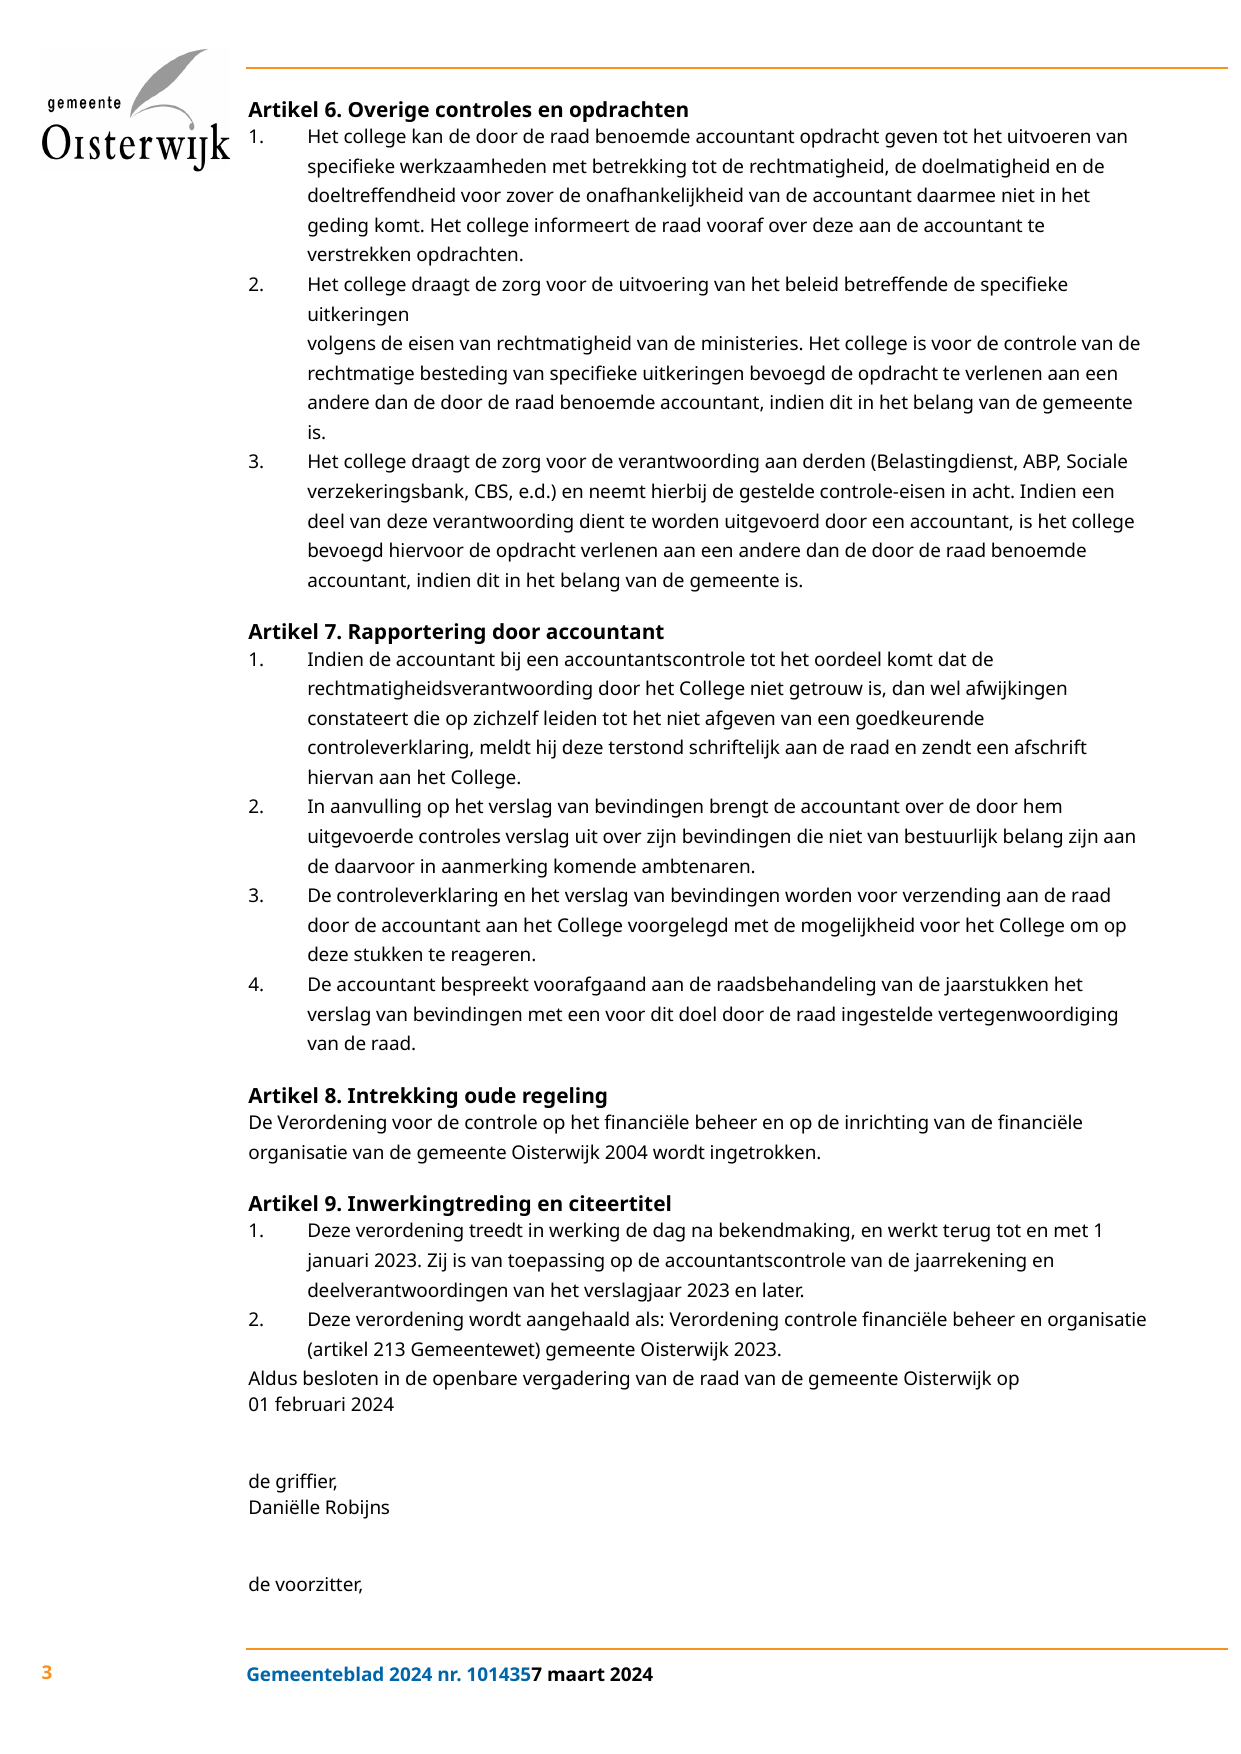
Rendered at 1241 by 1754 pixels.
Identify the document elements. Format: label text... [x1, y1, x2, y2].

list Deze verordening wordt aangehaald als: Verordening controle financiële beheer en organisatie (artikel 213 Gemeentewet) gemeente Oisterwijk 2023. [248, 1306, 1152, 1362]
list In aanvulling op het verslag van bevindingen brengt de accountant over de door hem uitgevoerde controles verslag uit over zijn bevindingen die niet van bestuurlijk belang zijn aan de daarvoor in aanmerking komende ambtenaren. [248, 794, 1152, 879]
list De controleverklaring en het verslag van bevindingen worden voor verzending aan de raad door de accountant aan het College voorgelegd met de mogelijkheid voor het College om op deze stukken te reageren. [248, 882, 1152, 967]
list volgens de eisen van rechtmatigheid van de ministeries. Het college is voor de controle van de rechtmatige besteding van specifieke uitkeringen bevoegd de opdracht te verlenen aan een andere dan de door de raad benoemde accountant, indien dit in het belang van de gemeente is. [248, 330, 1152, 445]
text Artikel 6. Overige controles en opdrachten [248, 95, 1152, 123]
text de griffier, [248, 1468, 1152, 1494]
picture [41, 47, 231, 172]
list Het college kan de door de raad benoemde accountant opdracht geven tot het uitvoeren van specifieke werkzaamheden met betrekking tot de rechtmatigheid, de doelmatigheid en de doeltreffendheid voor zover de onafhankelijkheid van de accountant daarmee niet in het geding komt. Het college informeert de raad vooraf over deze aan de accountant te verstrekken opdrachten. [248, 123, 1152, 267]
list De accountant bespreekt voorafgaand aan de raadsbehandeling van de jaarstukken het verslag van bevindingen met een voor dit doel door de raad ingestelde vertegenwoordiging van de raad. [248, 971, 1152, 1056]
list Indien de accountant bij een accountantscontrole tot het oordeel komt dat de rechtmatigheidsverantwoording door het College niet getrouw is, dan wel afwijkingen constateert die op zichzelf leiden tot het niet afgeven van een goedkeurende controleverklaring, meldt hij deze terstond schriftelijk aan de raad en zendt een afschrift hiervan aan het College. [248, 646, 1152, 790]
text Artikel 9. Inwerkingtreding en citeertitel [248, 1189, 1152, 1218]
text De Verordening voor de controle op het financiële beheer en op de inrichting van de financiële organisatie van de gemeente Oisterwijk 2004 wordt ingetrokken. [248, 1109, 1152, 1164]
text Artikel 8. Intrekking oude regeling [248, 1081, 1152, 1109]
list Het college draagt de zorg voor de verantwoording aan derden (Belastingdienst, ABP, Sociale verzekeringsbank, CBS, e.d.) en neemt hierbij de gestelde controle-eisen in acht. Indien een deel van deze verantwoording dient te worden uitgevoerd door een accountant, is het college bevoegd hiervoor de opdracht verlenen aan een andere dan de door de raad benoemde accountant, indien dit in het belang van de gemeente is. [248, 449, 1152, 593]
text Daniëlle Robijns [248, 1494, 1152, 1520]
text de voorzitter, [248, 1571, 1152, 1597]
text Artikel 7. Rapportering door accountant [248, 617, 1152, 646]
list Deze verordening treedt in werking de dag na bekendmaking, en werkt terug tot en met 1 januari 2023. Zij is van toepassing op de accountantscontrole van de jaarrekening en deelverantwoordingen van het verslagjaar 2023 en later. [248, 1218, 1152, 1303]
list Het college draagt de zorg voor de uitvoering van het beleid betreffende de specifieke uitkeringen [248, 271, 1152, 326]
text 01 februari 2024 [248, 1391, 1152, 1417]
text Aldus besloten in de openbare vergadering van de raad van de gemeente Oisterwijk op [248, 1366, 1152, 1391]
